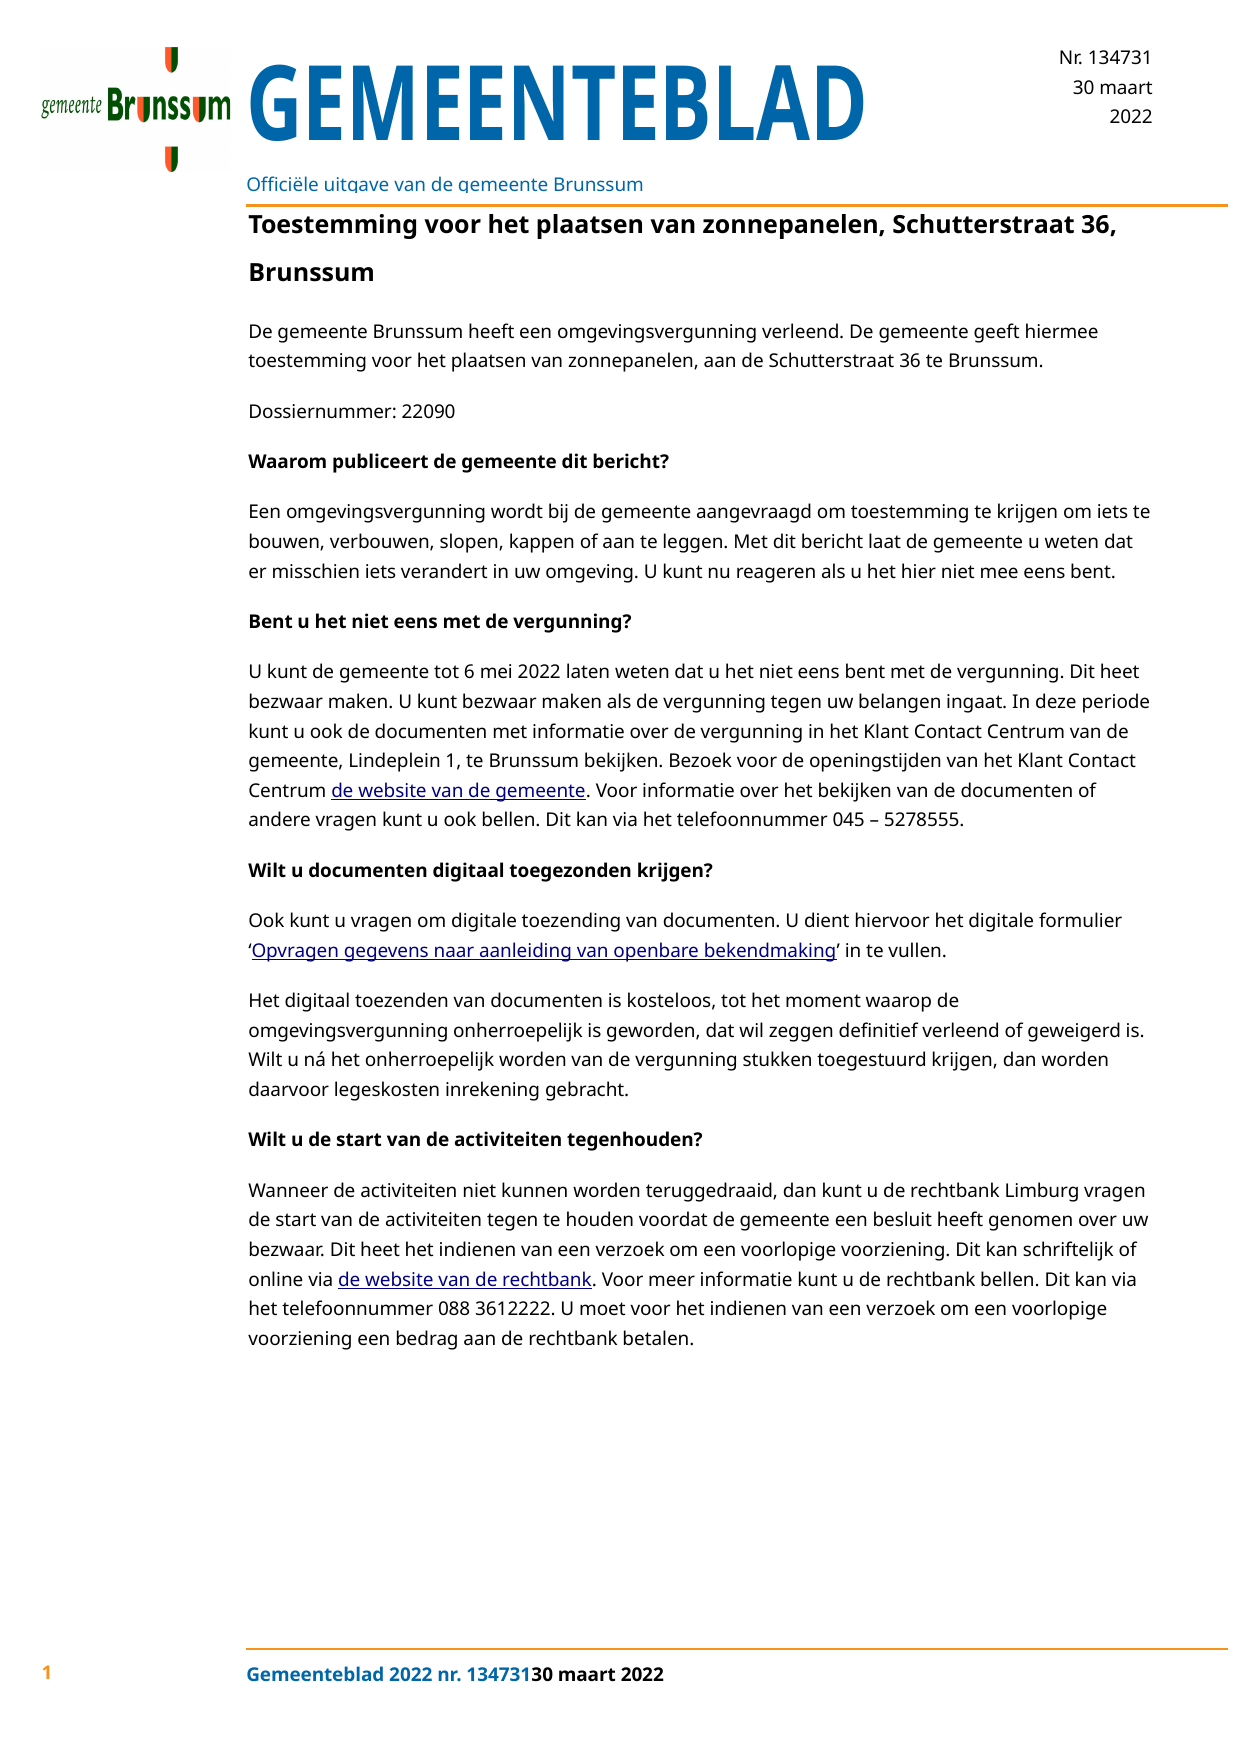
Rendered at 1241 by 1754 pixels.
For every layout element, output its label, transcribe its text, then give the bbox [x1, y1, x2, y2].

text Waarom publiceert de gemeente dit bericht? [248, 448, 1152, 474]
text U kunt de gemeente tot 6 mei 2022 laten weten dat u het niet eens bent met de vergunning. Dit heet bezwaar maken. U kunt bezwaar maken als de vergunning tegen uw belangen ingaat. In deze periode kunt u ook de documenten met informatie over de vergunning in het Klant Contact Centrum van de gemeente, Lindeplein 1, te Brunssum bekijken. Bezoek voor de openingstijden van het Klant Contact Centrum de website van de gemeente. Voor informatie over het bekijken van de documenten of andere vragen kunt u ook bellen. Dit kan via het telefoonnummer 045 – 5278555. [248, 659, 1152, 832]
text Wilt u documenten digitaal toegezonden krijgen? [248, 857, 1152, 883]
text Wilt u de start van de activiteiten tegenhouden? [248, 1127, 1152, 1152]
text Bent u het niet eens met de vergunning? [248, 608, 1152, 634]
text Toestemming voor het plaatsen van zonnepanelen, Schutterstraat 36, Brunssum [248, 207, 1152, 288]
picture [41, 47, 231, 172]
text Een omgevingsvergunning wordt bij de gemeente aangevraagd om toestemming te krijgen om iets te bouwen, verbouwen, slopen, kappen of aan te leggen. Met dit bericht laat de gemeente u weten dat er misschien iets verandert in uw omgeving. U kunt nu reageren als u het hier niet mee eens bent. [248, 499, 1152, 584]
text De gemeente Brunssum heeft een omgevingsvergunning verleend. De gemeente geeft hiermee toestemming voor het plaatsen van zonnepanelen, aan de Schutterstraat 36 te Brunssum. [248, 318, 1152, 373]
text Wanneer de activiteiten niet kunnen worden teruggedraaid, dan kunt u de rechtbank Limburg vragen de start van de activiteiten tegen te houden voordat de gemeente een besluit heeft genomen over uw bezwaar. Dit heet het indienen van een verzoek om een voorlopige voorziening. Dit kan schriftelijk of online via de website van de rechtbank. Voor meer informatie kunt u de rechtbank bellen. Dit kan via het telefoonnummer 088 3612222. U moet voor het indienen van een verzoek om een voorlopige voorziening een bedrag aan de rechtbank betalen. [248, 1177, 1152, 1351]
text Het digitaal toezenden van documenten is kosteloos, tot het moment waarop de omgevingsvergunning onherroepelijk is geworden, dat wil zeggen definitief verleend of geweigerd is. Wilt u ná het onherroepelijk worden van de vergunning stukken toegestuurd krijgen, dan worden daarvoor legeskosten inrekening gebracht. [248, 987, 1152, 1102]
text Dossiernummer: 22090 [248, 398, 1152, 424]
text Ook kunt u vragen om digitale toezending van documenten. U dient hiervoor het digitale formulier ‘Opvragen gegevens naar aanleiding van openbare bekendmaking’ in te vullen. [248, 907, 1152, 963]
